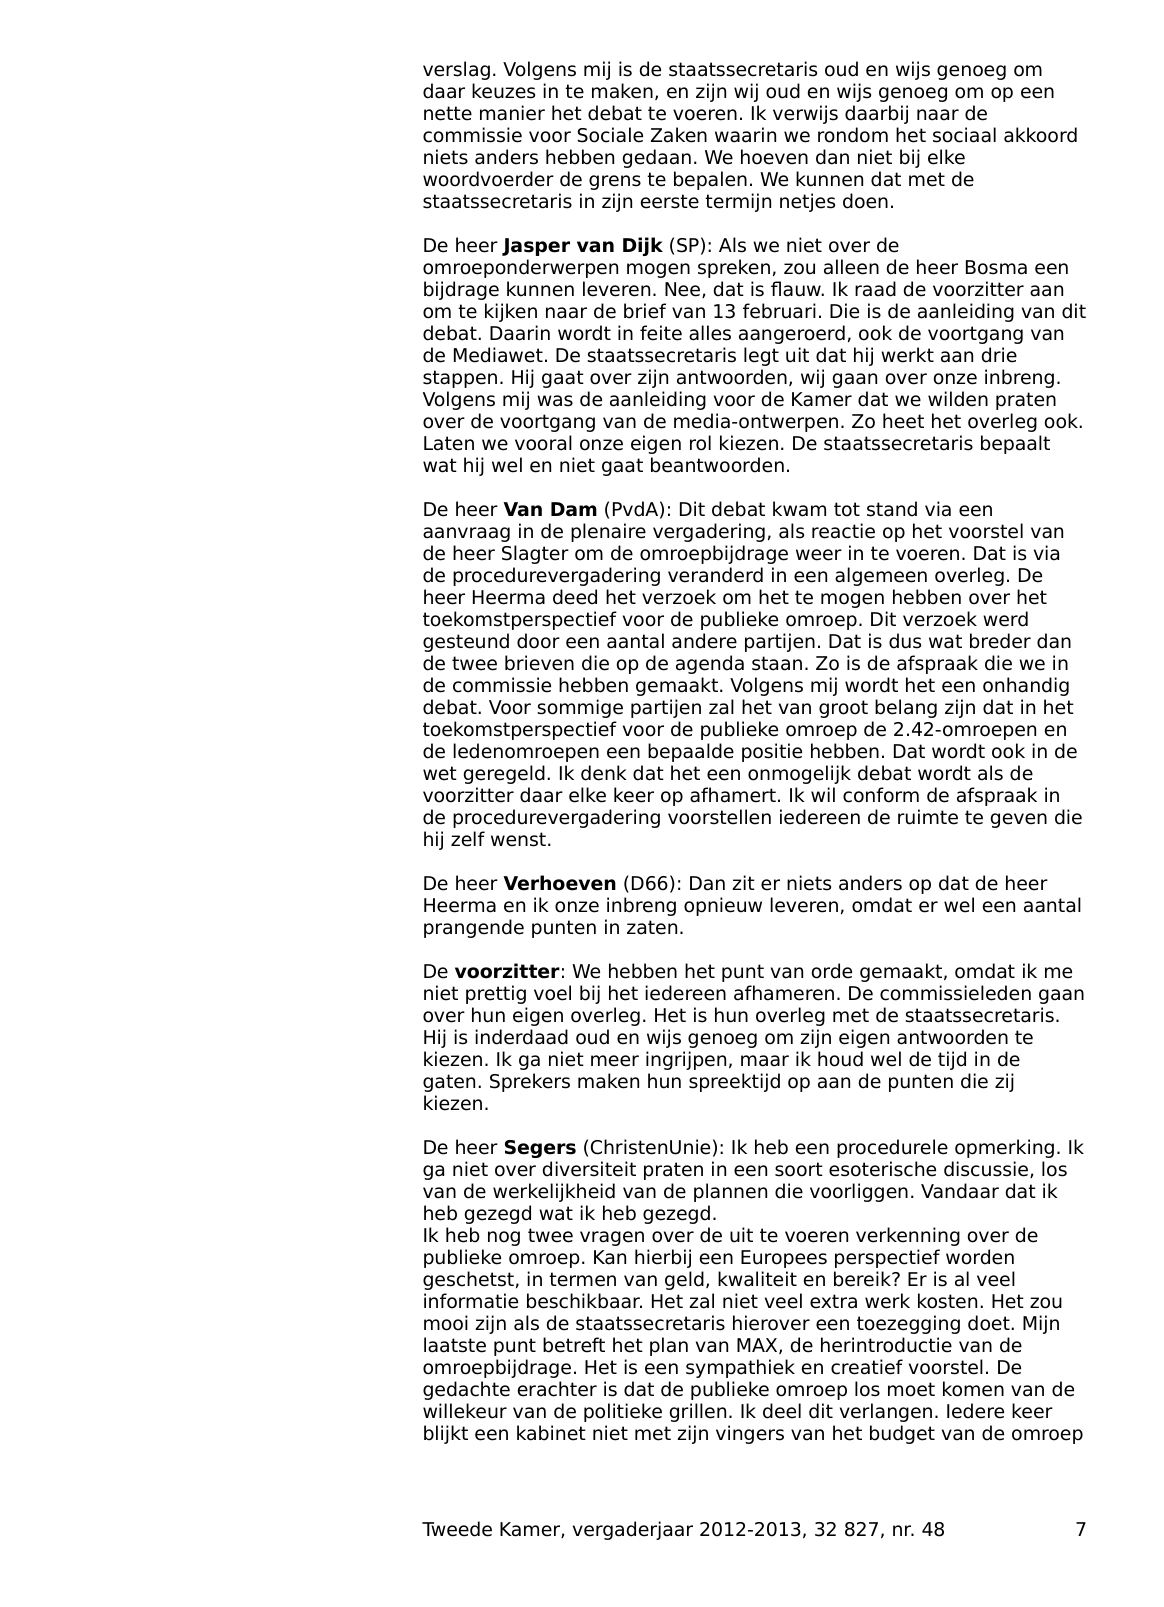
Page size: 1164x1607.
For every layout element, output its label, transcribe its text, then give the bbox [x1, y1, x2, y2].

text De heer Jasper van Dijk (SP): Als we niet over de omroeponderwerpen mogen spreken, zou alleen de heer Bosma een bijdrage kunnen leveren. Nee, dat is flauw. Ik raad de voorzitter aan om te kijken naar de brief van 13 februari. Die is de aanleiding van dit debat. Daarin wordt in feite alles aangeroerd, ook de voortgang van de Mediawet. De staatssecretaris legt uit dat hij werkt aan drie stappen. Hij gaat over zijn antwoorden, wij gaan over onze inbreng. Volgens mij was de aanleiding voor de Kamer dat we wilden praten over de voortgang van de media-ontwerpen. Zo heet het overleg ook. Laten we vooral onze eigen rol kiezen. De staatssecretaris bepaalt wat hij wel en niet gaat beantwoorden. [422, 235, 1087, 477]
text De heer Segers (ChristenUnie): Ik heb een procedurele opmerking. Ik ga niet over diversiteit praten in een soort esoterische discussie, los van de werkelijkheid van de plannen die voorliggen. Vandaar dat ik heb gezegd wat ik heb gezegd. [422, 1137, 1087, 1225]
text verslag. Volgens mij is de staatssecretaris oud en wijs genoeg om daar keuzes in te maken, en zijn wij oud en wijs genoeg om op een nette manier het debat te voeren. Ik verwijs daarbij naar de commissie voor Sociale Zaken waarin we rondom het sociaal akkoord niets anders hebben gedaan. We hoeven dan niet bij elke woordvoerder de grens te bepalen. We kunnen dat met de staatssecretaris in zijn eerste termijn netjes doen. [422, 59, 1087, 213]
text De heer Van Dam (PvdA): Dit debat kwam tot stand via een aanvraag in de plenaire vergadering, als reactie op het voorstel van de heer Slagter om de omroepbijdrage weer in te voeren. Dat is via de procedurevergadering veranderd in een algemeen overleg. De heer Heerma deed het verzoek om het te mogen hebben over het toekomstperspectief voor de publieke omroep. Dit verzoek werd gesteund door een aantal andere partijen. Dat is dus wat breder dan de twee brieven die op de agenda staan. Zo is de afspraak die we in de commissie hebben gemaakt. Volgens mij wordt het een onhandig debat. Voor sommige partijen zal het van groot belang zijn dat in het toekomstperspectief voor de publieke omroep de 2.42-omroepen en de ledenomroepen een bepaalde positie hebben. Dat wordt ook in de wet geregeld. Ik denk dat het een onmogelijk debat wordt als de voorzitter daar elke keer op afhamert. Ik wil conform de afspraak in de procedurevergadering voorstellen iedereen de ruimte te geven die hij zelf wenst. [422, 499, 1087, 851]
text Ik heb nog twee vragen over de uit te voeren verkenning over de publieke omroep. Kan hierbij een Europees perspectief worden geschetst, in termen van geld, kwaliteit en bereik? Er is al veel informatie beschikbaar. Het zal niet veel extra werk kosten. Het zou mooi zijn als de staatssecretaris hierover een toezegging doet. Mijn laatste punt betreft het plan van MAX, de herintroductie van de omroepbijdrage. Het is een sympathiek en creatief voorstel. De gedachte erachter is dat de publieke omroep los moet komen van de willekeur van de politieke grillen. Ik deel dit verlangen. Iedere keer blijkt een kabinet niet met zijn vingers van het budget van de omroep [422, 1225, 1087, 1445]
text De heer Verhoeven (D66): Dan zit er niets anders op dat de heer Heerma en ik onze inbreng opnieuw leveren, omdat er wel een aantal prangende punten in zaten. [422, 873, 1087, 939]
text De voorzitter: We hebben het punt van orde gemaakt, omdat ik me niet prettig voel bij het iedereen afhameren. De commissieleden gaan over hun eigen overleg. Het is hun overleg met de staatssecretaris. Hij is inderdaad oud en wijs genoeg om zijn eigen antwoorden te kiezen. Ik ga niet meer ingrijpen, maar ik houd wel de tijd in de gaten. Sprekers maken hun spreektijd op aan de punten die zij kiezen. [422, 961, 1087, 1115]
